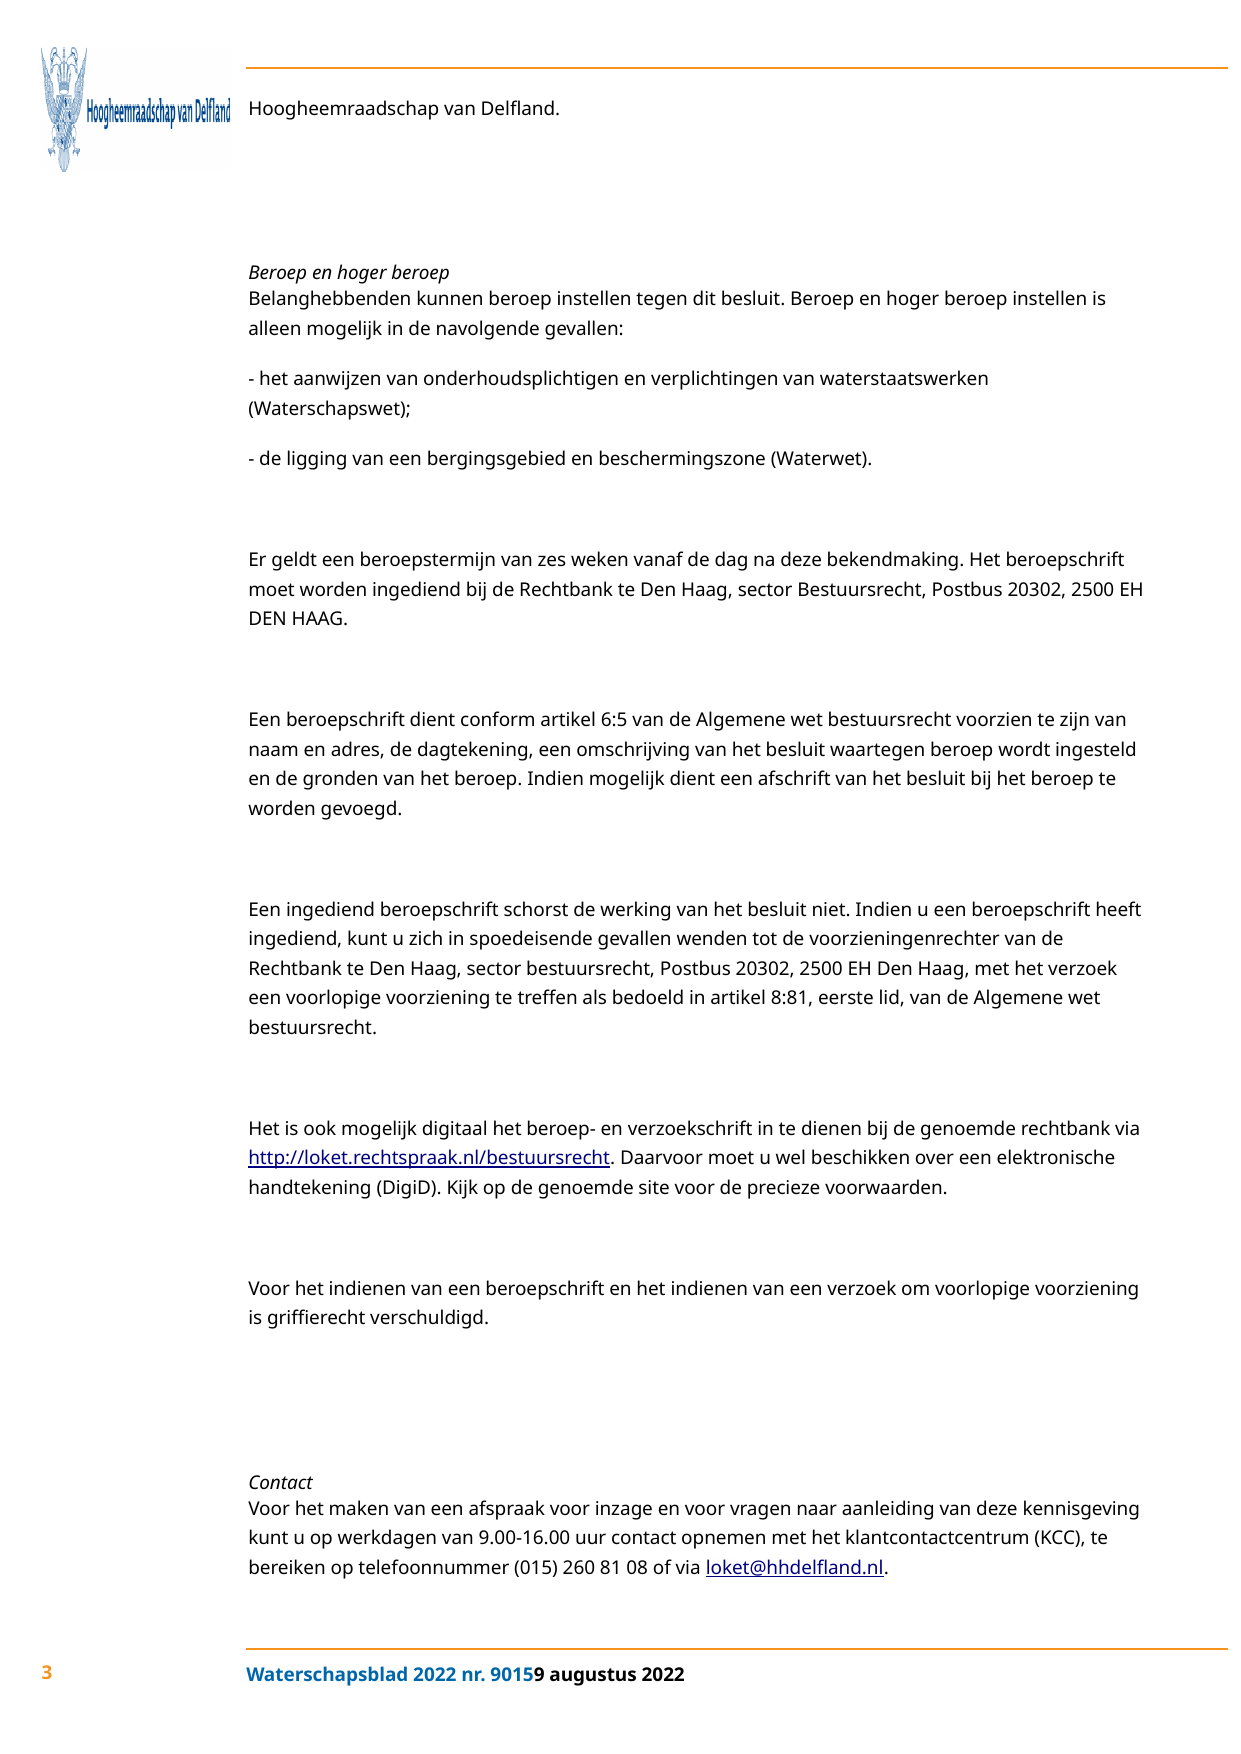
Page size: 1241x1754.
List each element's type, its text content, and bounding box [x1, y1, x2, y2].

text Belanghebbenden kunnen beroep instellen tegen dit besluit. Beroep en hoger beroep instellen is alleen mogelijk in de navolgende gevallen: [248, 285, 1152, 341]
text Voor het maken van een afspraak voor inzage en voor vragen naar aanleiding van deze kennisgeving kunt u op werkdagen van 9.00-16.00 uur contact opnemen met het klantcontactcentrum (KCC), te bereiken op telefoonnummer (015) 260 81 08 of via loket@hhdelfland.nl. [248, 1495, 1152, 1580]
picture [41, 47, 231, 172]
text Een ingediend beroepschrift schorst de werking van het besluit niet. Indien u een beroepschrift heeft ingediend, kunt u zich in spoedeisende gevallen wenden tot de voorzieningenrechter van de Rechtbank te Den Haag, sector bestuursrecht, Postbus 20302, 2500 EH Den Haag, met het verzoek een voorlopige voorziening te treffen als bedoeld in artikel 8:81, eerste lid, van de Algemene wet bestuursrecht. [248, 896, 1152, 1040]
text Hoogheemraadschap van Delfland. [248, 95, 1152, 121]
text Het is ook mogelijk digitaal het beroep- en verzoekschrift in te dienen bij de genoemde rechtbank via http://loket.rechtspraak.nl/bestuursrecht. Daarvoor moet u wel beschikken over een elektronische handtekening (DigiD). Kijk op de genoemde site voor de precieze voorwaarden. [248, 1115, 1152, 1200]
text Contact [248, 1469, 1152, 1495]
text Voor het indienen van een beroepschrift en het indienen van een verzoek om voorlopige voorziening is griffierecht verschuldigd. [248, 1275, 1152, 1330]
text Er geldt een beroepstermijn van zes weken vanaf de dag na deze bekendmaking. Het beroepschrift moet worden ingediend bij de Rechtbank te Den Haag, sector Bestuursrecht, Postbus 20302, 2500 EH DEN HAAG. [248, 546, 1152, 631]
text - de ligging van een bergingsgebied en beschermingszone (Waterwet). [248, 445, 1152, 471]
text Een beroepschrift dient conform artikel 6:5 van de Algemene wet bestuursrecht voorzien te zijn van naam en adres, de dagtekening, een omschrijving van het besluit waartegen beroep wordt ingesteld en de gronden van het beroep. Indien mogelijk dient een afschrift van het besluit bij het beroep te worden gevoegd. [248, 706, 1152, 821]
text Beroep en hoger beroep [248, 259, 1152, 285]
text - het aanwijzen van onderhoudsplichtigen en verplichtingen van waterstaatswerken (Waterschapswet); [248, 365, 1152, 421]
